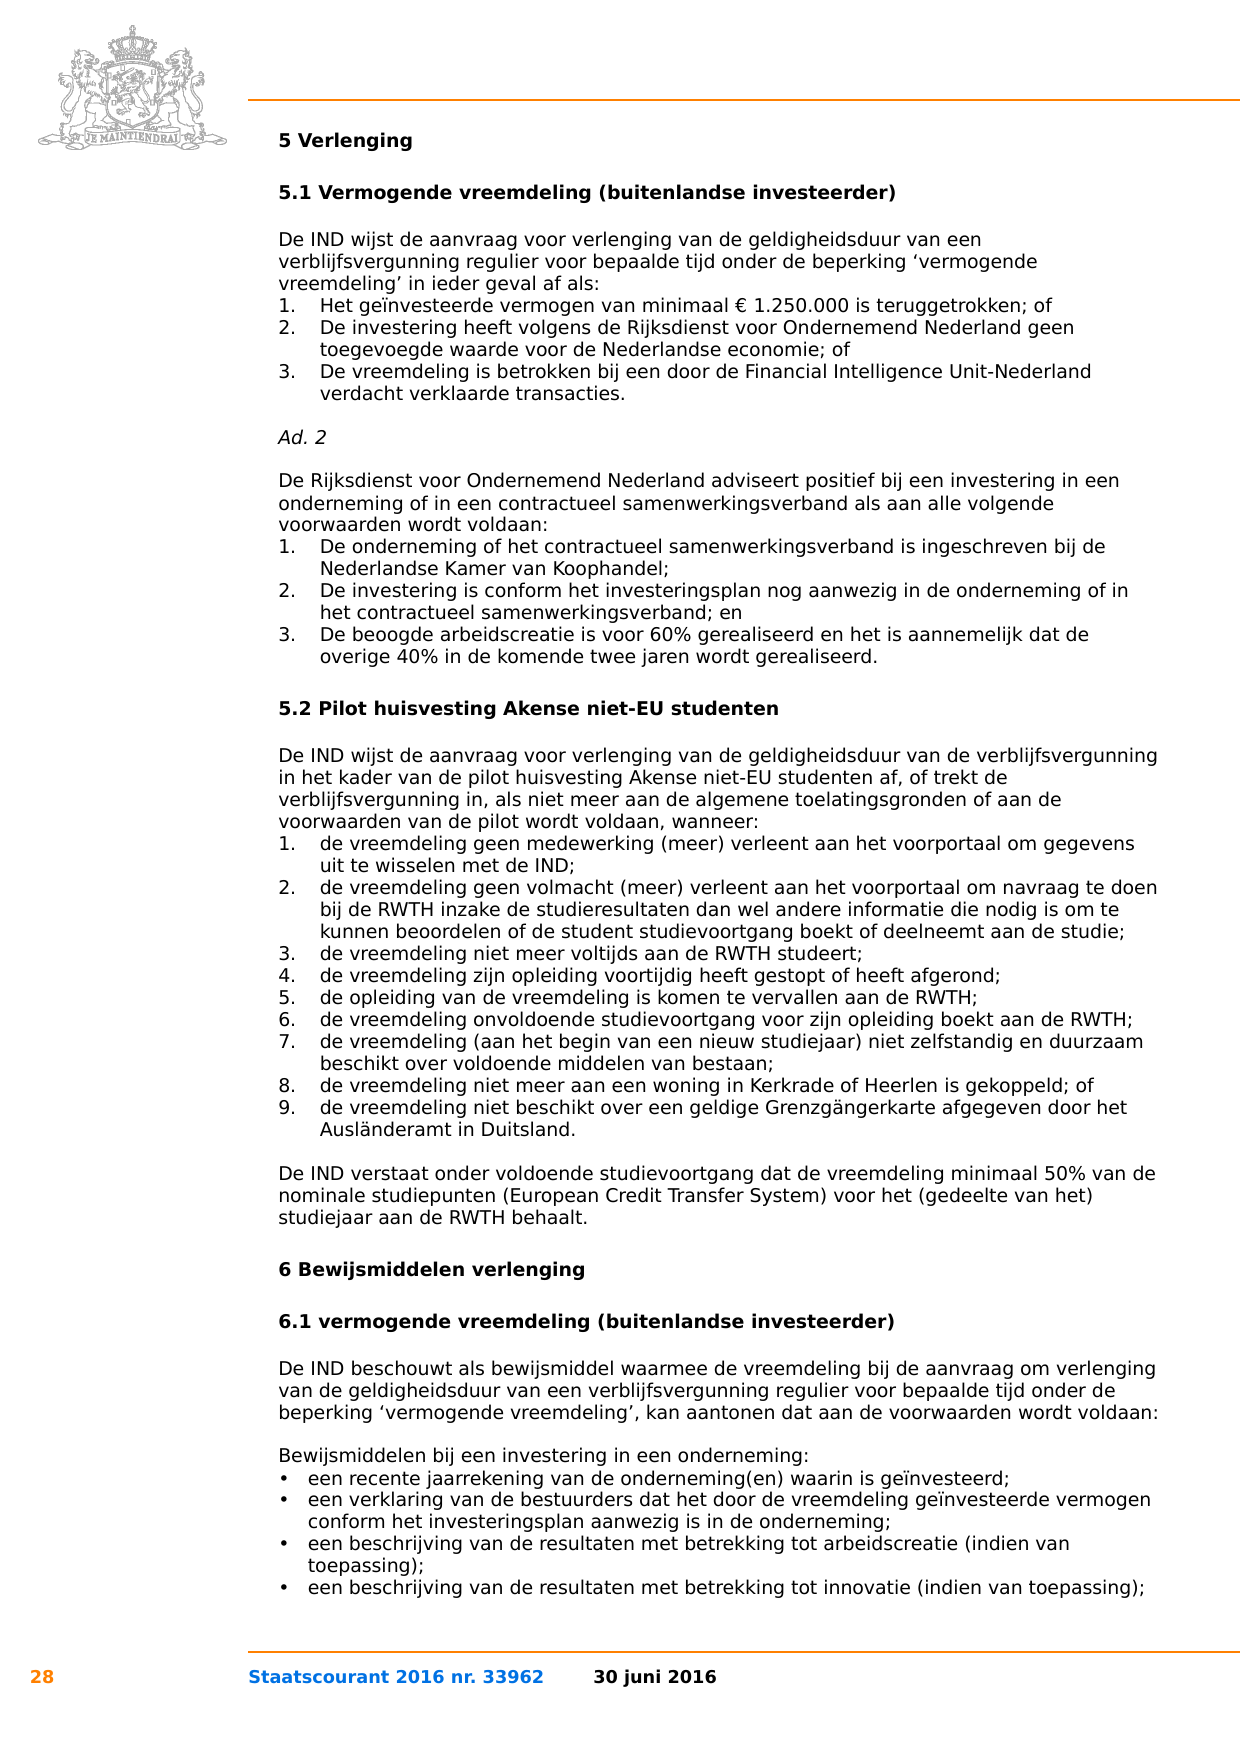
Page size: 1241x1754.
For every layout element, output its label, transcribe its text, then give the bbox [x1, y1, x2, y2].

text 6. de vreemdeling onvoldoende studievoortgang voor zijn opleiding boekt aan de RWTH; [278, 1009, 1163, 1031]
text 7. de vreemdeling (aan het begin van een nieuw studiejaar) niet zelfstandig en duurzaam beschikt over voldoende middelen van bestaan; [278, 1031, 1163, 1075]
subtitle 6.1 vermogende vreemdeling (buitenlandse investeerder) [278, 1311, 1163, 1333]
text 2. de vreemdeling geen volmacht (meer) verleent aan het voorportaal om navraag te doen bij de RWTH inzake de studieresultaten dan wel andere informatie die nodig is om te kunnen beoordelen of de student studievoortgang boekt of deelneemt aan de studie; [278, 877, 1163, 943]
text 8. de vreemdeling niet meer aan een woning in Kerkrade of Heerlen is gekoppeld; of [278, 1075, 1163, 1097]
text De IND wijst de aanvraag voor verlenging van de geldigheidsduur van de verblijfsvergunning in het kader van de pilot huisvesting Akense niet-EU studenten af, of trekt de verblijfsvergunning in, als niet meer aan de algemene toelatingsgronden of aan de voorwaarden van de pilot wordt voldaan, wanneer: [278, 745, 1163, 833]
text 1. De onderneming of het contractueel samenwerkingsverband is ingeschreven bij de Nederlandse Kamer van Koophandel; [278, 536, 1163, 580]
picture [38, 25, 227, 150]
text Bewijsmiddelen bij een investering in een onderneming: [278, 1445, 1163, 1467]
text 1. de vreemdeling geen medewerking (meer) verleent aan het voorportaal om gegevens uit te wisselen met de IND; [278, 833, 1163, 877]
text 9. de vreemdeling niet beschikt over een geldige Grenzgängerkarte afgegeven door het Ausländeramt in Duitsland. [278, 1097, 1163, 1141]
text 3. de vreemdeling niet meer voltijds aan de RWTH studeert; [278, 943, 1163, 965]
text De IND beschouwt als bewijsmiddel waarmee de vreemdeling bij de aanvraag om verlenging van de geldigheidsduur van een verblijfsvergunning regulier voor bepaalde tijd onder de beperking ‘vermogende vreemdeling’, kan aantonen dat aan de voorwaarden wordt voldaan: [278, 1358, 1163, 1423]
text De Rijksdienst voor Ondernemend Nederland adviseert positief bij een investering in een onderneming of in een contractueel samenwerkingsverband als aan alle volgende voorwaarden wordt voldaan: [278, 470, 1163, 536]
text De IND wijst de aanvraag voor verlenging van de geldigheidsduur van een verblijfsvergunning regulier voor bepaalde tijd onder de beperking ‘vermogende vreemdeling’ in ieder geval af als: [278, 229, 1163, 295]
text • een beschrijving van de resultaten met betrekking tot arbeidscreatie (indien van toepassing); [278, 1533, 1163, 1577]
text 3. De beoogde arbeidscreatie is voor 60% gerealiseerd en het is aannemelijk dat de overige 40% in de komende twee jaren wordt gerealiseerd. [278, 624, 1163, 668]
text 2. De investering heeft volgens de Rijksdienst voor Ondernemend Nederland geen toegevoegde waarde voor de Nederlandse economie; of [278, 317, 1163, 361]
subtitle 5.1 Vermogende vreemdeling (buitenlandse investeerder) [278, 182, 1163, 204]
text 4. de vreemdeling zijn opleiding voortijdig heeft gestopt of heeft afgerond; [278, 965, 1163, 987]
text 1. Het geïnvesteerde vermogen van minimaal € 1.250.000 is teruggetrokken; of [278, 295, 1163, 317]
subtitle 6 Bewijsmiddelen verlenging [278, 1259, 1163, 1281]
subtitle 5.2 Pilot huisvesting Akense niet-EU studenten [278, 698, 1163, 720]
text 3. De vreemdeling is betrokken bij een door de Financial Intelligence Unit-Nederland verdacht verklaarde transacties. [278, 361, 1163, 405]
text De IND verstaat onder voldoende studievoortgang dat de vreemdeling minimaal 50% van de nominale studiepunten (European Credit Transfer System) voor het (gedeelte van het) studiejaar aan de RWTH behaalt. [278, 1163, 1163, 1229]
text 5. de opleiding van de vreemdeling is komen te vervallen aan de RWTH; [278, 987, 1163, 1009]
subtitle 5 Verlenging [278, 130, 1163, 152]
text 2. De investering is conform het investeringsplan nog aanwezig in de onderneming of in het contractueel samenwerkingsverband; en [278, 580, 1163, 624]
text • een beschrijving van de resultaten met betrekking tot innovatie (indien van toepassing); [278, 1577, 1163, 1599]
text • een verklaring van de bestuurders dat het door de vreemdeling geïnvesteerde vermogen conform het investeringsplan aanwezig is in de onderneming; [278, 1489, 1163, 1533]
subtitle Ad. 2 [278, 427, 1163, 448]
text • een recente jaarrekening van de onderneming(en) waarin is geïnvesteerd; [278, 1467, 1163, 1489]
